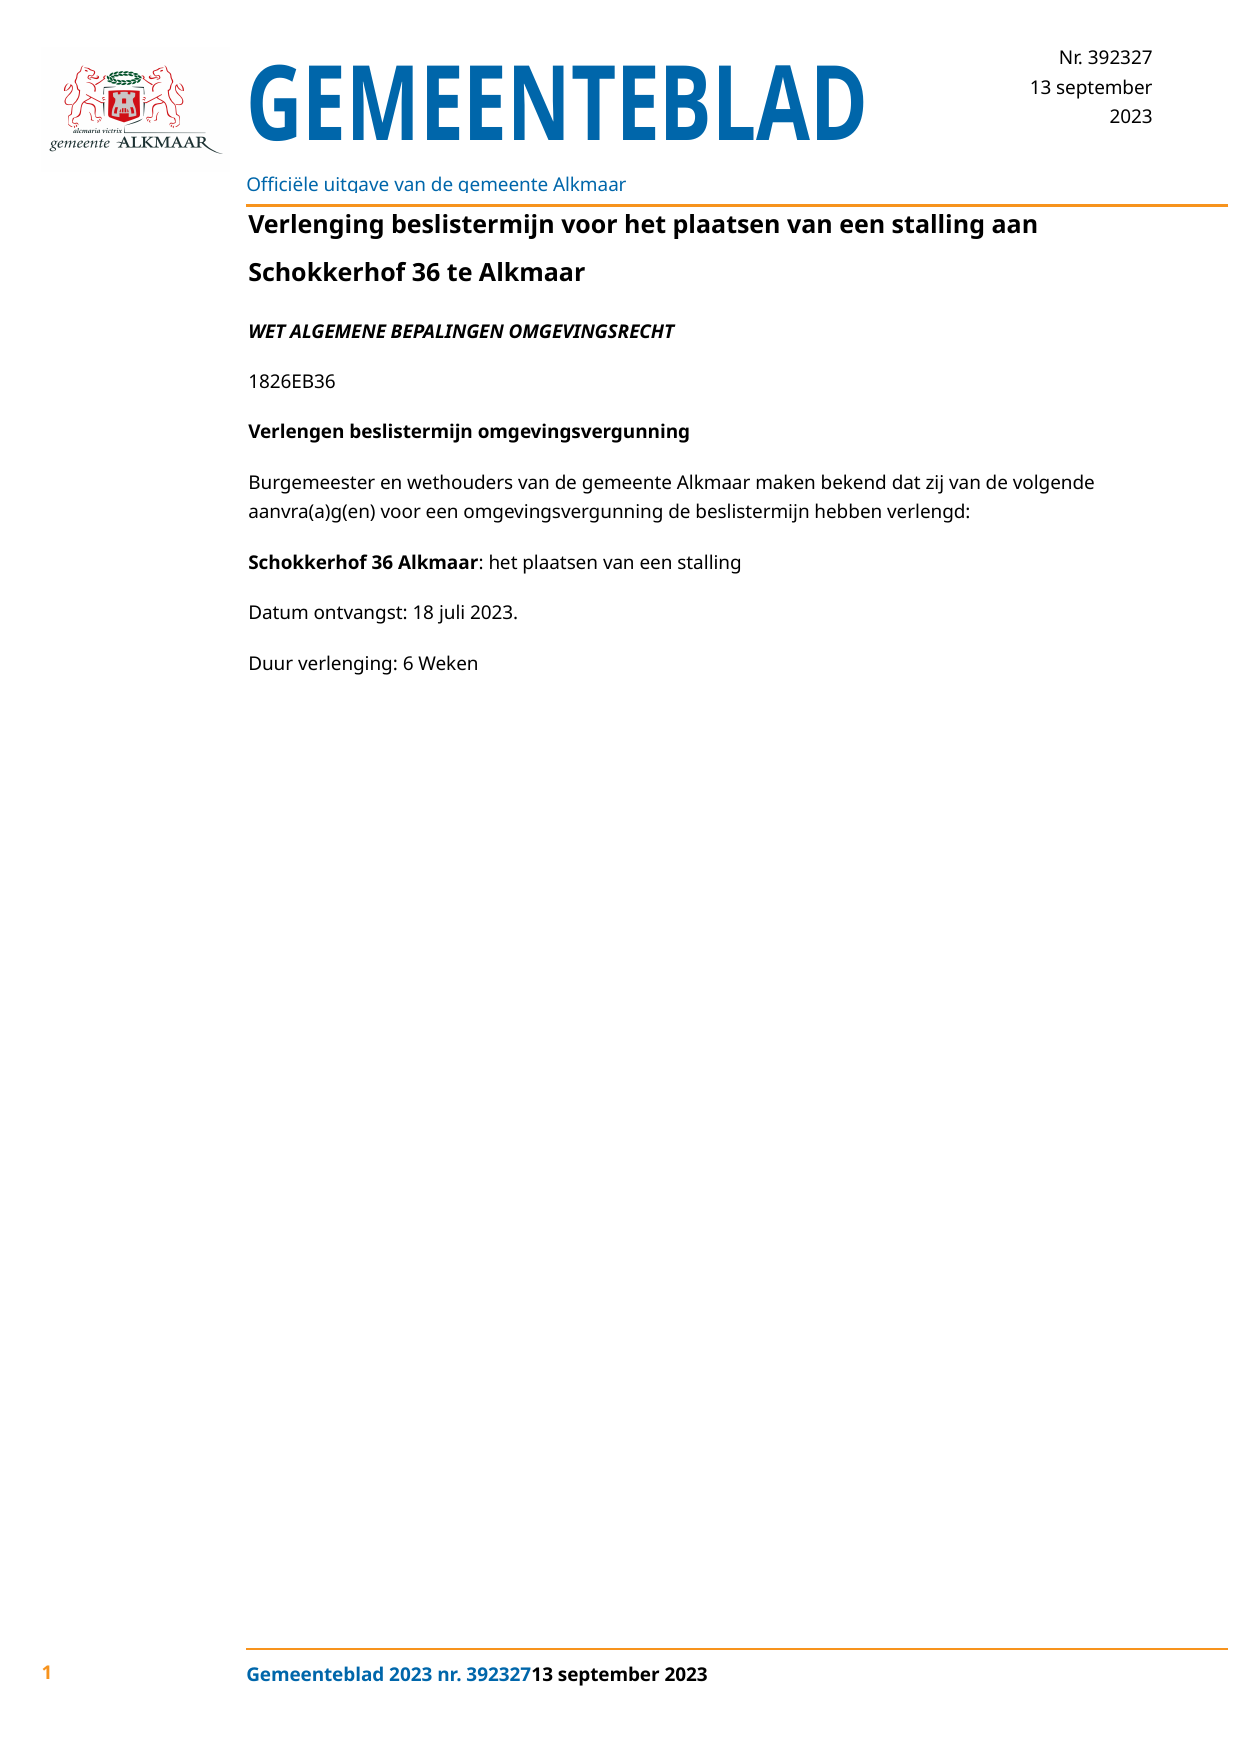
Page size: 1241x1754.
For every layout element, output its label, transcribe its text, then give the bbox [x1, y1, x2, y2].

text Schokkerhof 36 Alkmaar: het plaatsen van een stalling [248, 549, 1152, 575]
text WET ALGEMENE BEPALINGEN OMGEVINGSRECHT [248, 318, 1152, 344]
text 1826EB36 [248, 368, 1152, 394]
text Verlengen beslistermijn omgevingsvergunning [248, 419, 1152, 444]
text Burgemeester en wethouders van de gemeente Alkmaar maken bekend dat zij van de volgende aanvra(a)g(en) voor een omgevingsvergunning de beslistermijn hebben verlengd: [248, 469, 1152, 524]
text Duur verlenging: 6 Weken [248, 650, 1152, 676]
text Datum ontvangst: 18 juli 2023. [248, 599, 1152, 625]
picture [41, 47, 231, 172]
text Verlenging beslistermijn voor het plaatsen van een stalling aan Schokkerhof 36 te Alkmaar [248, 207, 1152, 288]
